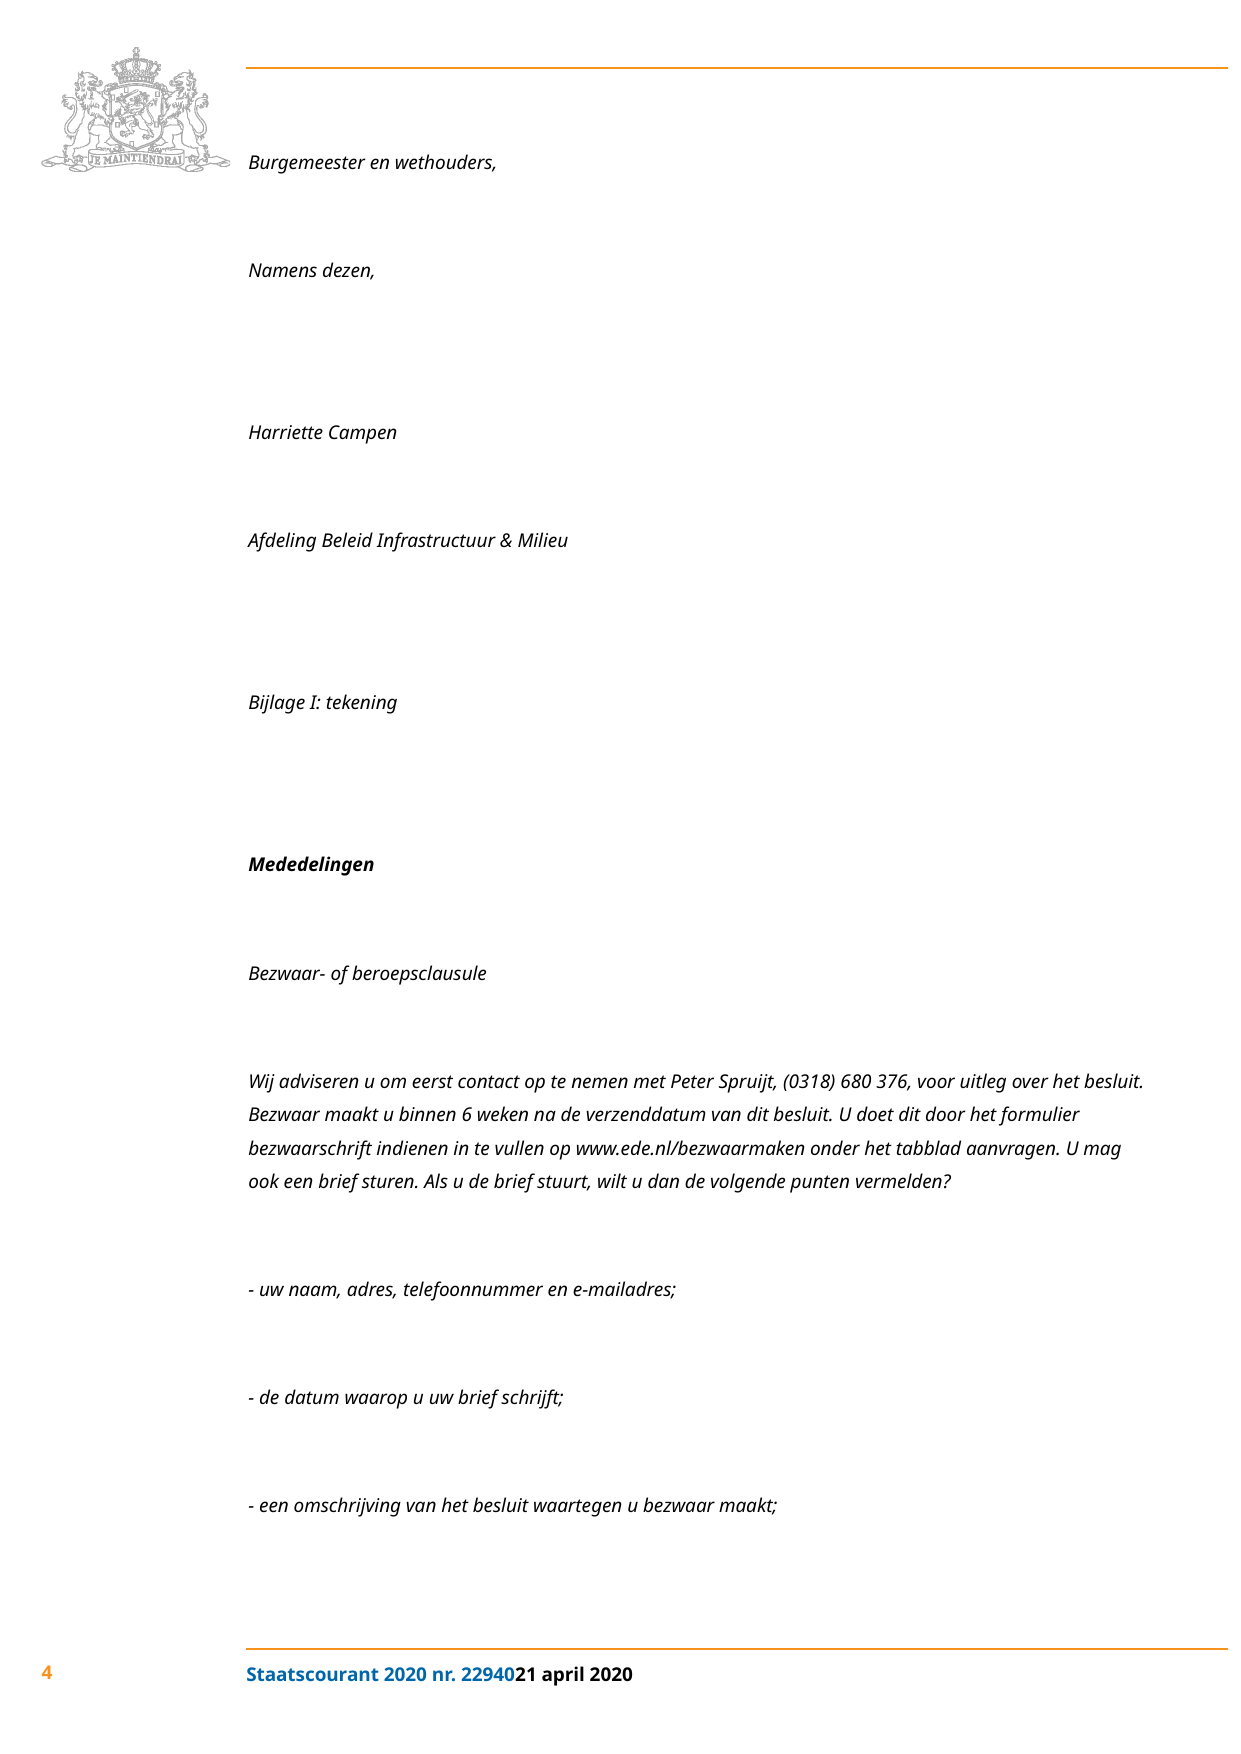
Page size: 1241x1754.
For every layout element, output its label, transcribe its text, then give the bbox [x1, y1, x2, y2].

picture [41, 47, 231, 172]
text - een omschrijving van het besluit waartegen u bezwaar maakt; [248, 1493, 1152, 1518]
text Harriette Campen [248, 419, 1152, 445]
text Namens dezen, [248, 257, 1152, 283]
text Burgemeester en wethouders, [248, 149, 1152, 174]
text Bezwaar- of beroepsclausule [248, 960, 1152, 986]
text Mededelingen [248, 852, 1152, 877]
text Afdeling Beleid Infrastructuur & Milieu [248, 527, 1152, 553]
text - de datum waarop u uw brief schrijft; [248, 1384, 1152, 1410]
text - uw naam, adres, telefoonnummer en e-mailadres; [248, 1276, 1152, 1302]
text Bijlage I: tekening [248, 689, 1152, 715]
text Wij adviseren u om eerst contact op te nemen met Peter Spruijt, (0318) 680 376, voor uitleg over het besluit. Bezwaar maakt u binnen 6 weken na de verzenddatum van dit besluit. U doet dit door het formulier bezwaarschrift indienen in te vullen op www.ede.nl/bezwaarmaken onder het tabblad aanvragen. U mag ook een brief sturen. Als u de brief stuurt, wilt u dan de volgende punten vermelden? [248, 1068, 1152, 1194]
